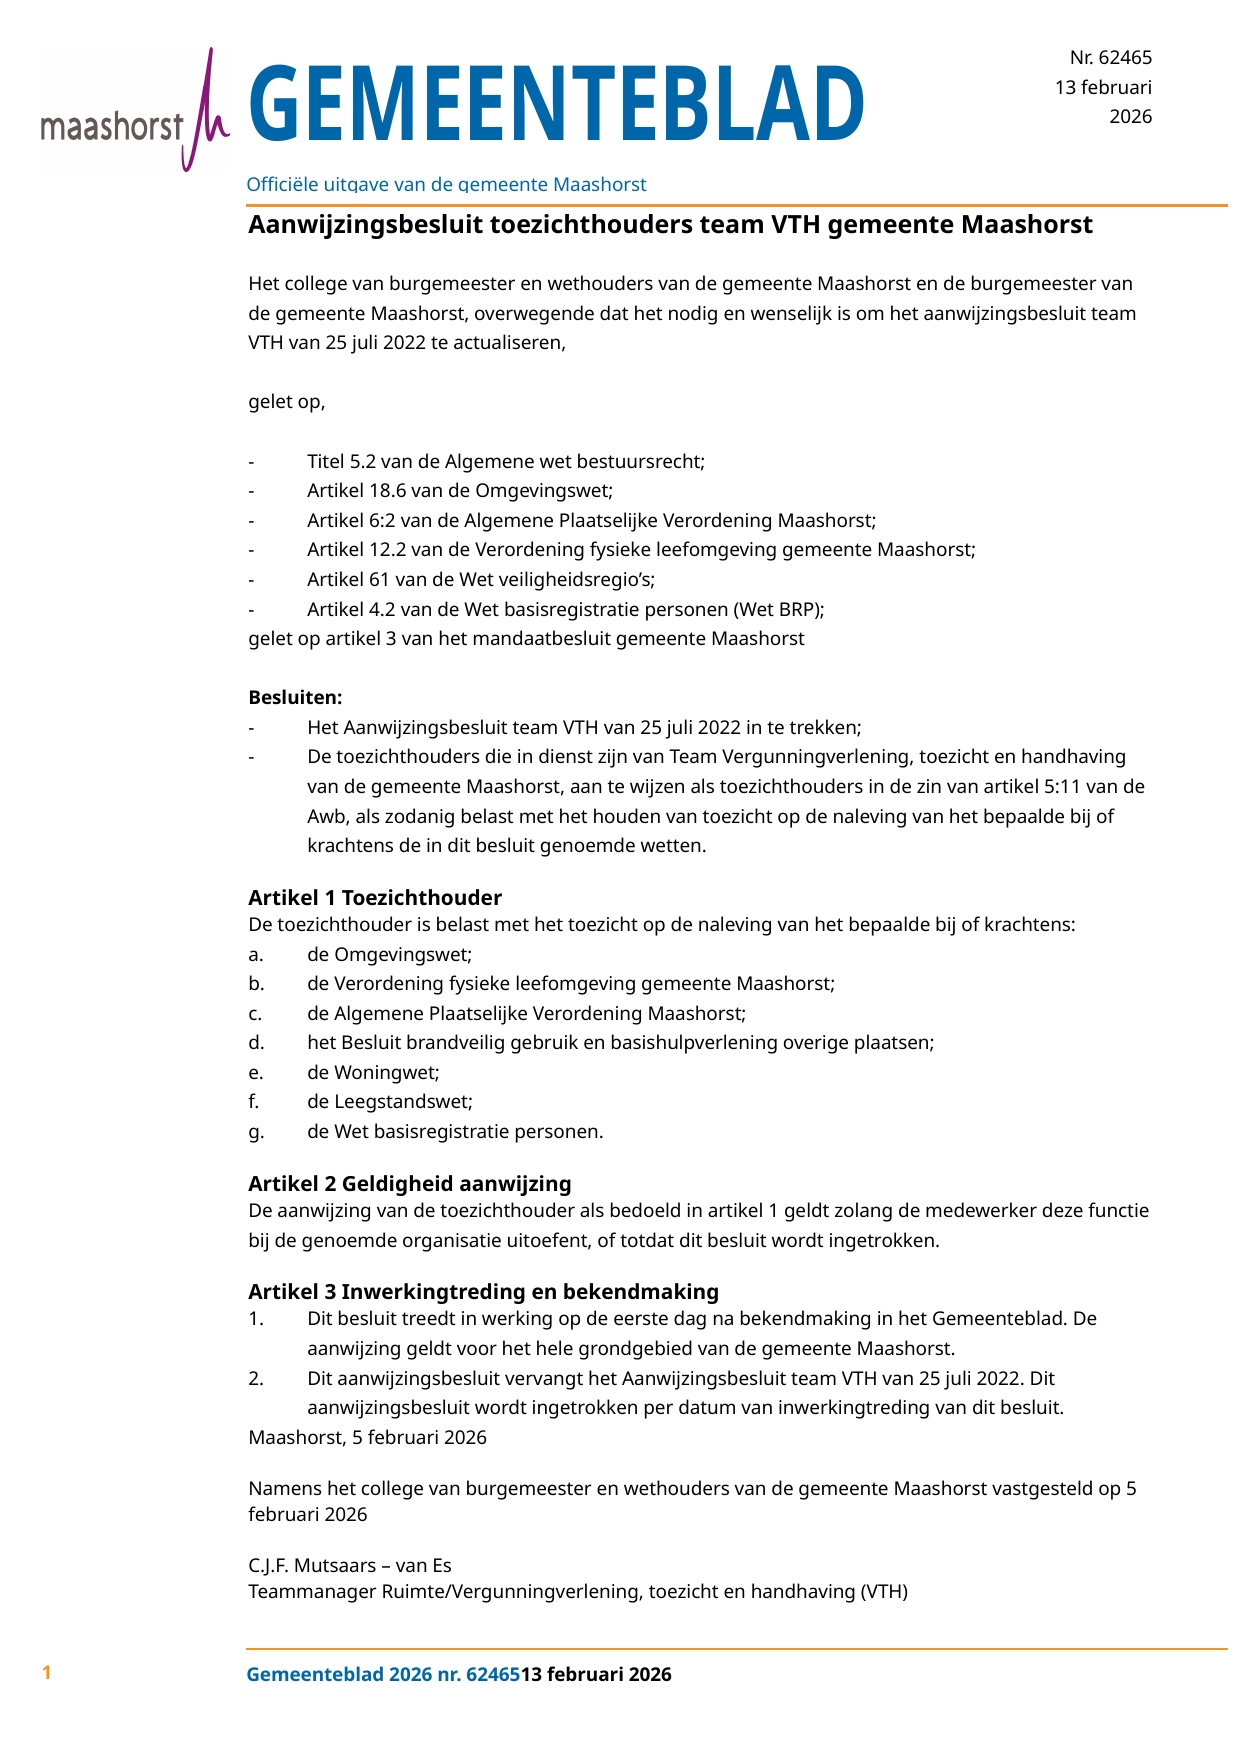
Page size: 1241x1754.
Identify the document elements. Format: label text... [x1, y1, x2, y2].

list Dit aanwijzingsbesluit vervangt het Aanwijzingsbesluit team VTH van 25 juli 2022. Dit aanwijzingsbesluit wordt ingetrokken per datum van inwerkingtreding van dit besluit. [248, 1365, 1152, 1420]
text gelet op, [248, 389, 1152, 414]
list Artikel 12.2 van de Verordening fysieke leefomgeving gemeente Maashorst; [248, 537, 1152, 562]
text Artikel 2 Geldigheid aanwijzing [248, 1169, 1152, 1197]
list Het Aanwijzingsbesluit team VTH van 25 juli 2022 in te trekken; [248, 714, 1152, 740]
list de Leegstandswet; [248, 1089, 1152, 1114]
text C.J.F. Mutsaars – van Es [248, 1553, 1152, 1578]
text Besluiten: [248, 684, 1152, 710]
text De toezichthouder is belast met het toezicht op de naleving van het bepaalde bij of krachtens: [248, 911, 1152, 937]
text Namens het college van burgemeester en wethouders van de gemeente Maashorst vastgesteld op 5 februari 2026 [248, 1475, 1152, 1527]
text Artikel 3 Inwerkingtreding en bekendmaking [248, 1277, 1152, 1306]
list de Algemene Plaatselijke Verordening Maashorst; [248, 1000, 1152, 1026]
text Aanwijzingsbesluit toezichthouders team VTH gemeente Maashorst [248, 207, 1152, 241]
list Artikel 6:2 van de Algemene Plaatselijke Verordening Maashorst; [248, 507, 1152, 533]
list Titel 5.2 van de Algemene wet bestuursrecht; [248, 448, 1152, 473]
list de Omgevingswet; [248, 941, 1152, 967]
text Maashorst, 5 februari 2026 [248, 1424, 1152, 1450]
text Artikel 1 Toezichthouder [248, 883, 1152, 911]
picture [41, 47, 231, 172]
list de Woningwet; [248, 1059, 1152, 1085]
list Artikel 61 van de Wet veiligheidsregio’s; [248, 566, 1152, 592]
list de Verordening fysieke leefomgeving gemeente Maashorst; [248, 970, 1152, 996]
list De toezichthouders die in dienst zijn van Team Vergunningverlening, toezicht en handhaving van de gemeente Maashorst, aan te wijzen als toezichthouders in de zin van artikel 5:11 van de Awb, als zodanig belast met het houden van toezicht op de naleving van het bepaalde bij of krachtens de in dit besluit genoemde wetten. [248, 744, 1152, 858]
list Artikel 18.6 van de Omgevingswet; [248, 477, 1152, 503]
list Artikel 4.2 van de Wet basisregistratie personen (Wet BRP); [248, 596, 1152, 621]
list de Wet basisregistratie personen. [248, 1118, 1152, 1144]
list Dit besluit treedt in werking op de eerste dag na bekendmaking in het Gemeenteblad. De aanwijzing geldt voor het hele grondgebied van de gemeente Maashorst. [248, 1306, 1152, 1361]
text gelet op artikel 3 van het mandaatbesluit gemeente Maashorst [248, 625, 1152, 651]
text Teammanager Ruimte/Vergunningverlening, toezicht en handhaving (VTH) [248, 1578, 1152, 1604]
list het Besluit brandveilig gebruik en basishulpverlening overige plaatsen; [248, 1029, 1152, 1055]
text De aanwijzing van de toezichthouder als bedoeld in artikel 1 geldt zolang de medewerker deze functie bij de genoemde organisatie uitoefent, of totdat dit besluit wordt ingetrokken. [248, 1197, 1152, 1252]
text Het college van burgemeester en wethouders van de gemeente Maashorst en de burgemeester van de gemeente Maashorst, overwegende dat het nodig en wenselijk is om het aanwijzingsbesluit team VTH van 25 juli 2022 te actualiseren, [248, 270, 1152, 355]
